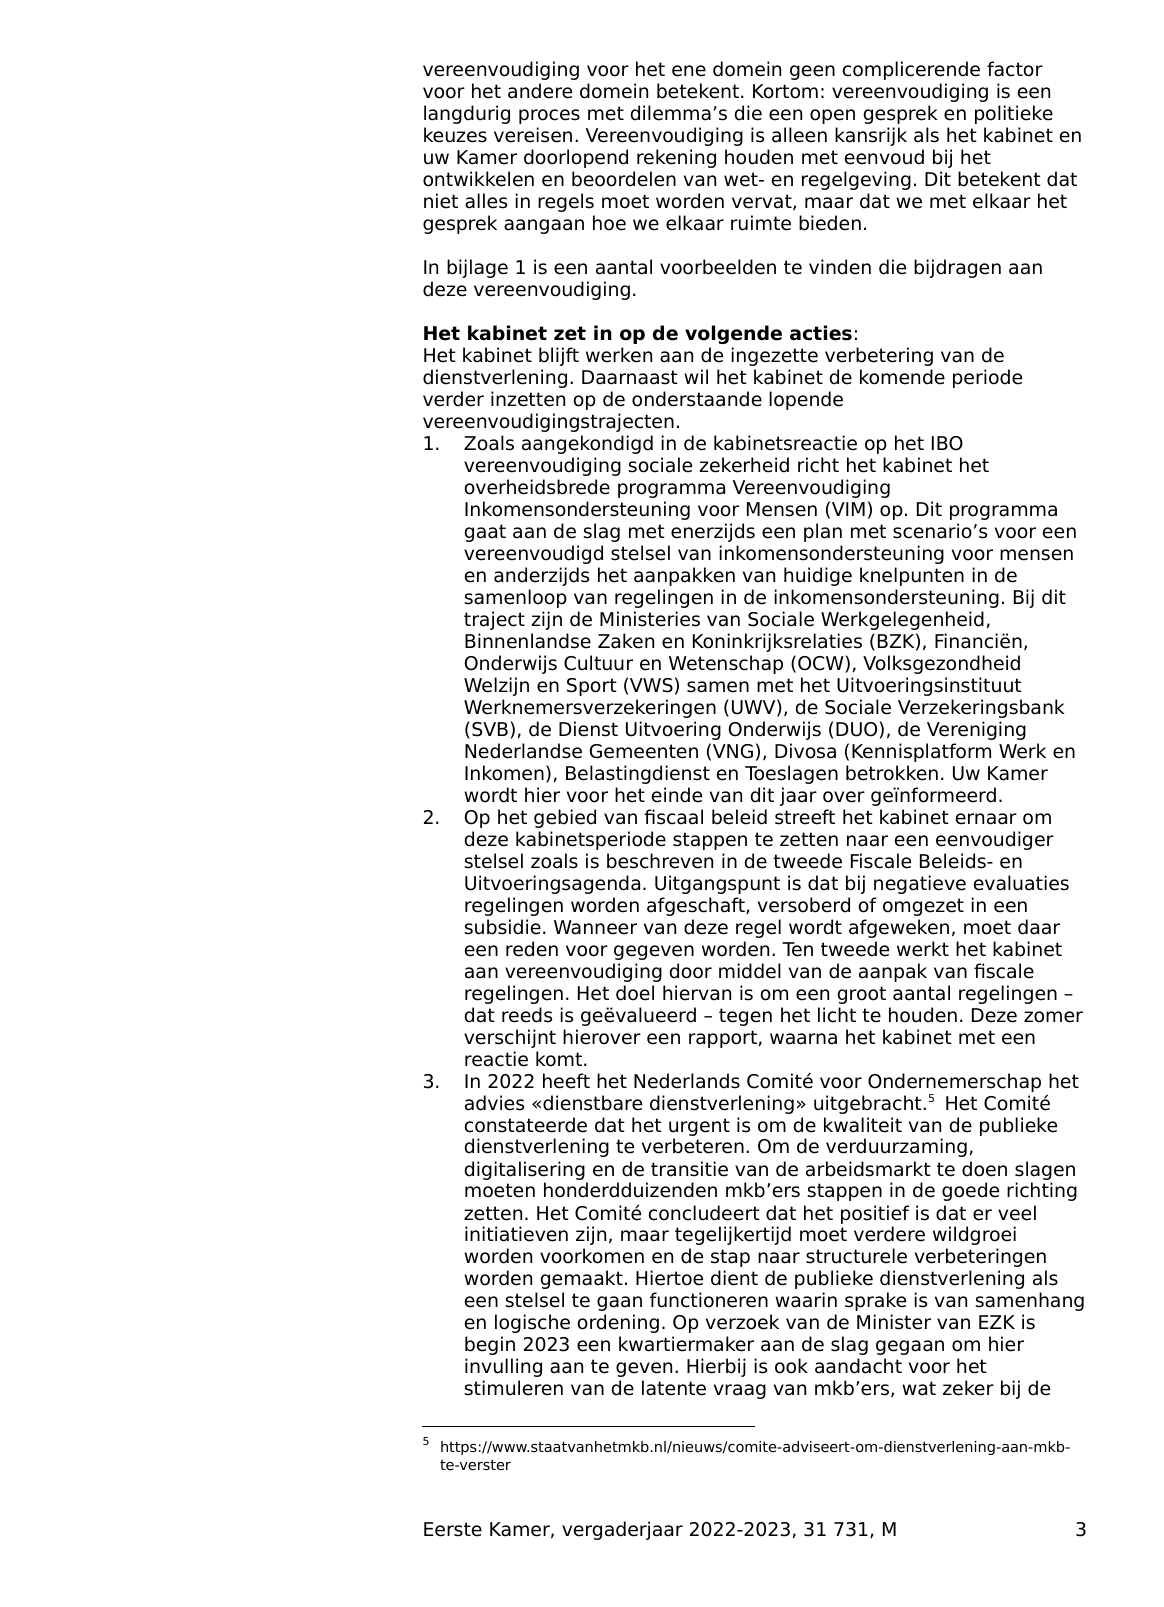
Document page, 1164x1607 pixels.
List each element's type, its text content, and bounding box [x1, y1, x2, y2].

text 2. Op het gebied van fiscaal beleid streeft het kabinet ernaar om deze kabinetsperiode stappen te zetten naar een eenvoudiger stelsel zoals is beschreven in de tweede Fiscale Beleids- en Uitvoeringsagenda. Uitgangspunt is dat bij negatieve evaluaties regelingen worden afgeschaft, versoberd of omgezet in een subsidie. Wanneer van deze regel wordt afgeweken, moet daar een reden voor gegeven worden. Ten tweede werkt het kabinet aan vereenvoudiging door middel van de aanpak van fiscale regelingen. Het doel hiervan is om een groot aantal regelingen – dat reeds is geëvalueerd – tegen het licht te houden. Deze zomer verschijnt hierover een rapport, waarna het kabinet met een reactie komt. [422, 807, 1087, 1071]
text https://www.staatvanhetmkb.nl/nieuws/comite-adviseert-om-dienstverlening-aan-mkb-te-verster [422, 1435, 1087, 1474]
text Het kabinet zet in op de volgende acties: [422, 323, 1087, 345]
text vereenvoudiging voor het ene domein geen complicerende factor voor het andere domein betekent. Kortom: vereenvoudiging is een langdurig proces met dilemma’s die een open gesprek en politieke keuzes vereisen. Vereenvoudiging is alleen kansrijk als het kabinet en uw Kamer doorlopend rekening houden met eenvoud bij het ontwikkelen en beoordelen van wet- en regelgeving. Dit betekent dat niet alles in regels moet worden vervat, maar dat we met elkaar het gesprek aangaan hoe we elkaar ruimte bieden. [422, 59, 1087, 235]
text In bijlage 1 is een aantal voorbeelden te vinden die bijdragen aan deze vereenvoudiging. [422, 257, 1087, 301]
text 3. In 2022 heeft het Nederlands Comité voor Ondernemerschap het advies «dienstbare dienstverlening» uitgebracht. Het Comité constateerde dat het urgent is om de kwaliteit van de publieke dienstverlening te verbeteren. Om de verduurzaming, digitalisering en de transitie van de arbeidsmarkt te doen slagen moeten honderdduizenden mkb’ers stappen in de goede richting zetten. Het Comité concludeert dat het positief is dat er veel initiatieven zijn, maar tegelijkertijd moet verdere wildgroei worden voorkomen en de stap naar structurele verbeteringen worden gemaakt. Hiertoe dient de publieke dienstverlening als een stelsel te gaan functioneren waarin sprake is van samenhang en logische ordening. Op verzoek van de Minister van EZK is begin 2023 een kwartiermaker aan de slag gegaan om hier invulling aan te geven. Hierbij is ook aandacht voor het stimuleren van de latente vraag van mkb’ers, wat zeker bij de [422, 1071, 1087, 1400]
text Het kabinet blijft werken aan de ingezette verbetering van de dienstverlening. Daarnaast wil het kabinet de komende periode verder inzetten op de onderstaande lopende vereenvoudigingstrajecten. [422, 345, 1087, 433]
text 1. Zoals aangekondigd in de kabinetsreactie op het IBO vereenvoudiging sociale zekerheid richt het kabinet het overheidsbrede programma Vereenvoudiging Inkomensondersteuning voor Mensen (VIM) op. Dit programma gaat aan de slag met enerzijds een plan met scenario’s voor een vereenvoudigd stelsel van inkomensondersteuning voor mensen en anderzijds het aanpakken van huidige knelpunten in de samenloop van regelingen in de inkomensondersteuning. Bij dit traject zijn de Ministeries van Sociale Werkgelegenheid, Binnenlandse Zaken en Koninkrijksrelaties (BZK), Financiën, Onderwijs Cultuur en Wetenschap (OCW), Volksgezondheid Welzijn en Sport (VWS) samen met het Uitvoeringsinstituut Werknemersverzekeringen (UWV), de Sociale Verzekeringsbank (SVB), de Dienst Uitvoering Onderwijs (DUO), de Vereniging Nederlandse Gemeenten (VNG), Divosa (Kennisplatform Werk en Inkomen), Belastingdienst en Toeslagen betrokken. Uw Kamer wordt hier voor het einde van dit jaar over geïnformeerd. [422, 433, 1087, 807]
